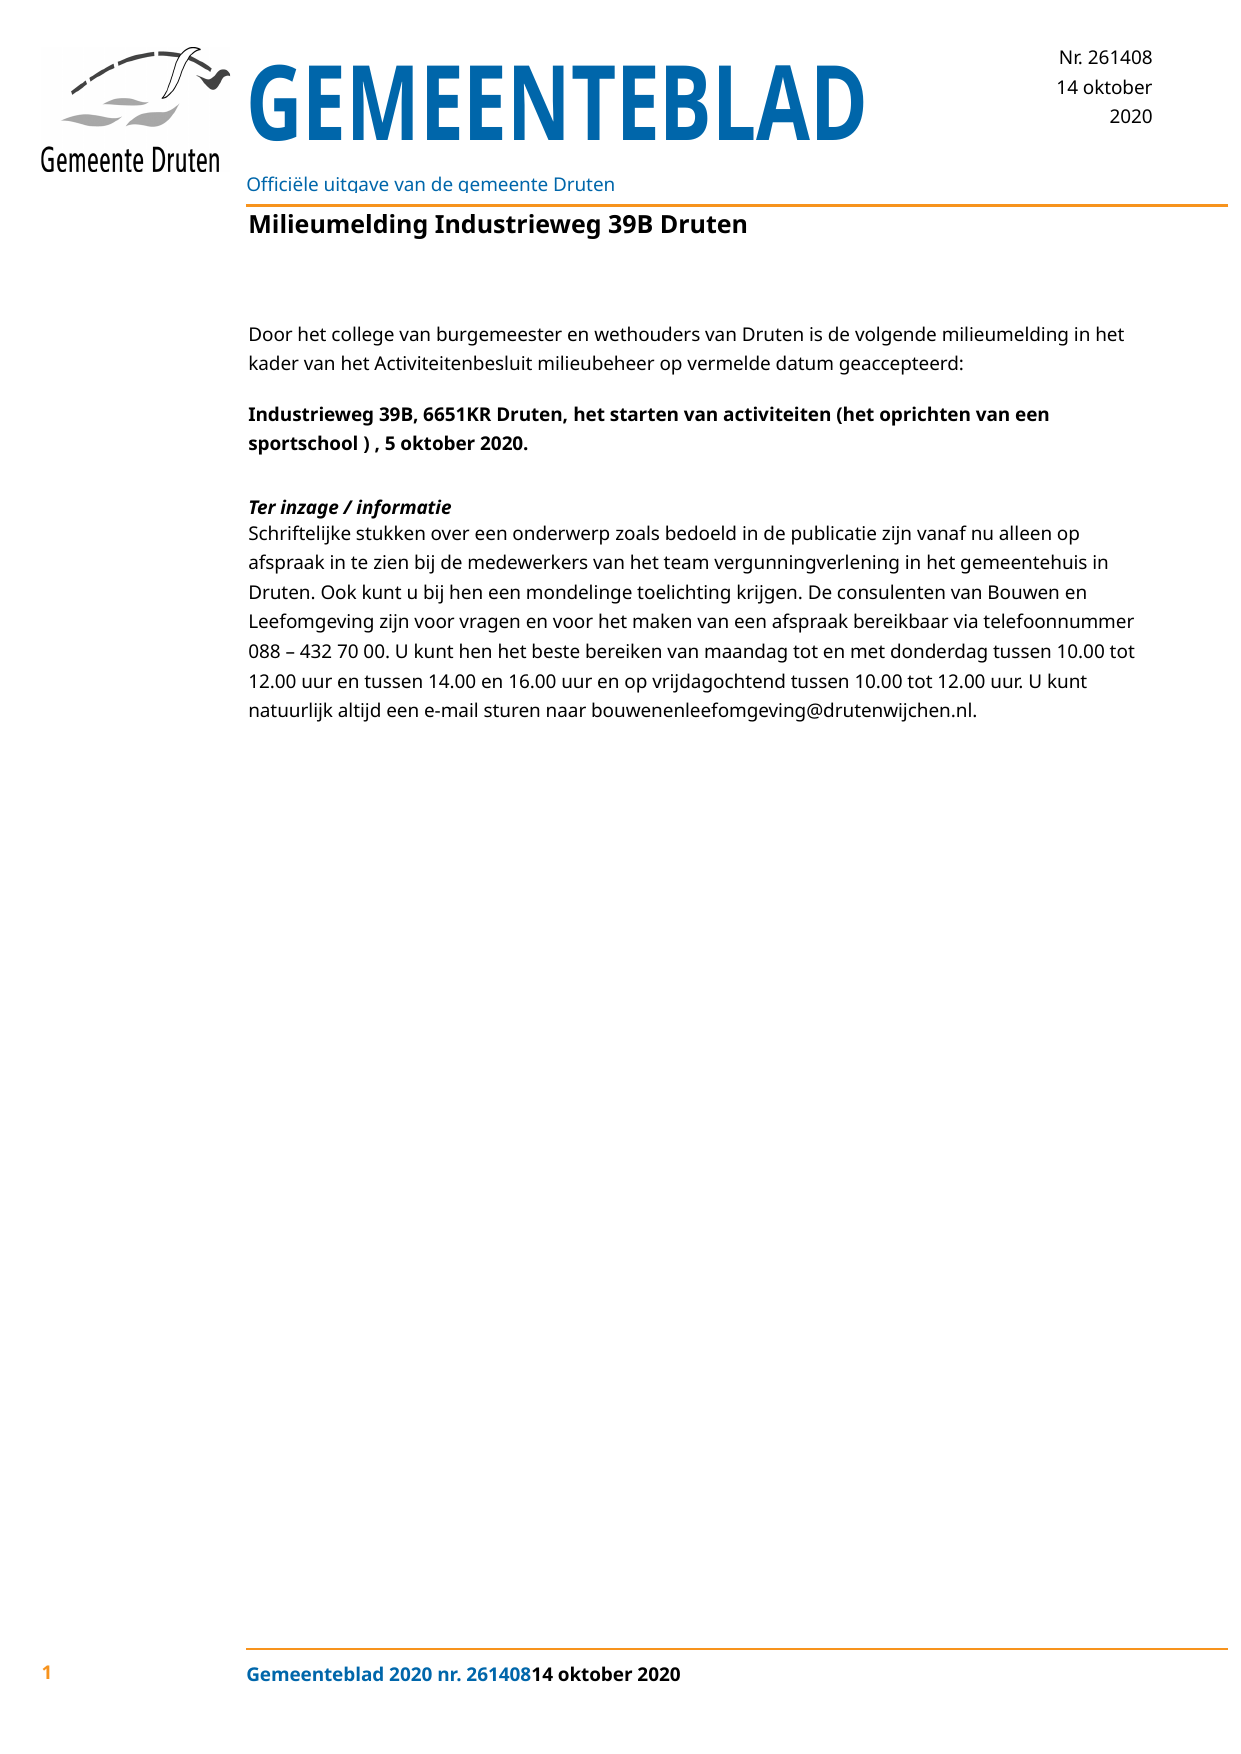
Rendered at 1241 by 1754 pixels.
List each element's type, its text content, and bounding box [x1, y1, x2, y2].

picture [41, 47, 231, 172]
text Schriftelijke stukken over een onderwerp zoals bedoeld in de publicatie zijn vanaf nu alleen op afspraak in te zien bij de medewerkers van het team vergunningverlening in het gemeentehuis in Druten. Ook kunt u bij hen een mondelinge toelichting krijgen. De consulenten van Bouwen en Leefomgeving zijn voor vragen en voor het maken van een afspraak bereikbaar via telefoonnummer 088 – 432 70 00. U kunt hen het beste bereiken van maandag tot en met donderdag tussen 10.00 tot 12.00 uur en tussen 14.00 en 16.00 uur en op vrijdagochtend tussen 10.00 tot 12.00 uur. U kunt natuurlijk altijd een e-mail sturen naar bouwenenleefomgeving@drutenwijchen.nl. [248, 520, 1152, 723]
text Ter inzage / informatie [248, 494, 1152, 520]
text Industrieweg 39B, 6651KR Druten, het starten van activiteiten (het oprichten van een sportschool ) , 5 oktober 2020. [248, 401, 1152, 456]
text Door het college van burgemeester en wethouders van Druten is de volgende milieumelding in het kader van het Activiteitenbesluit milieubeheer op vermelde datum geaccepteerd: [248, 321, 1152, 376]
text Milieumelding Industrieweg 39B Druten [248, 207, 1152, 241]
